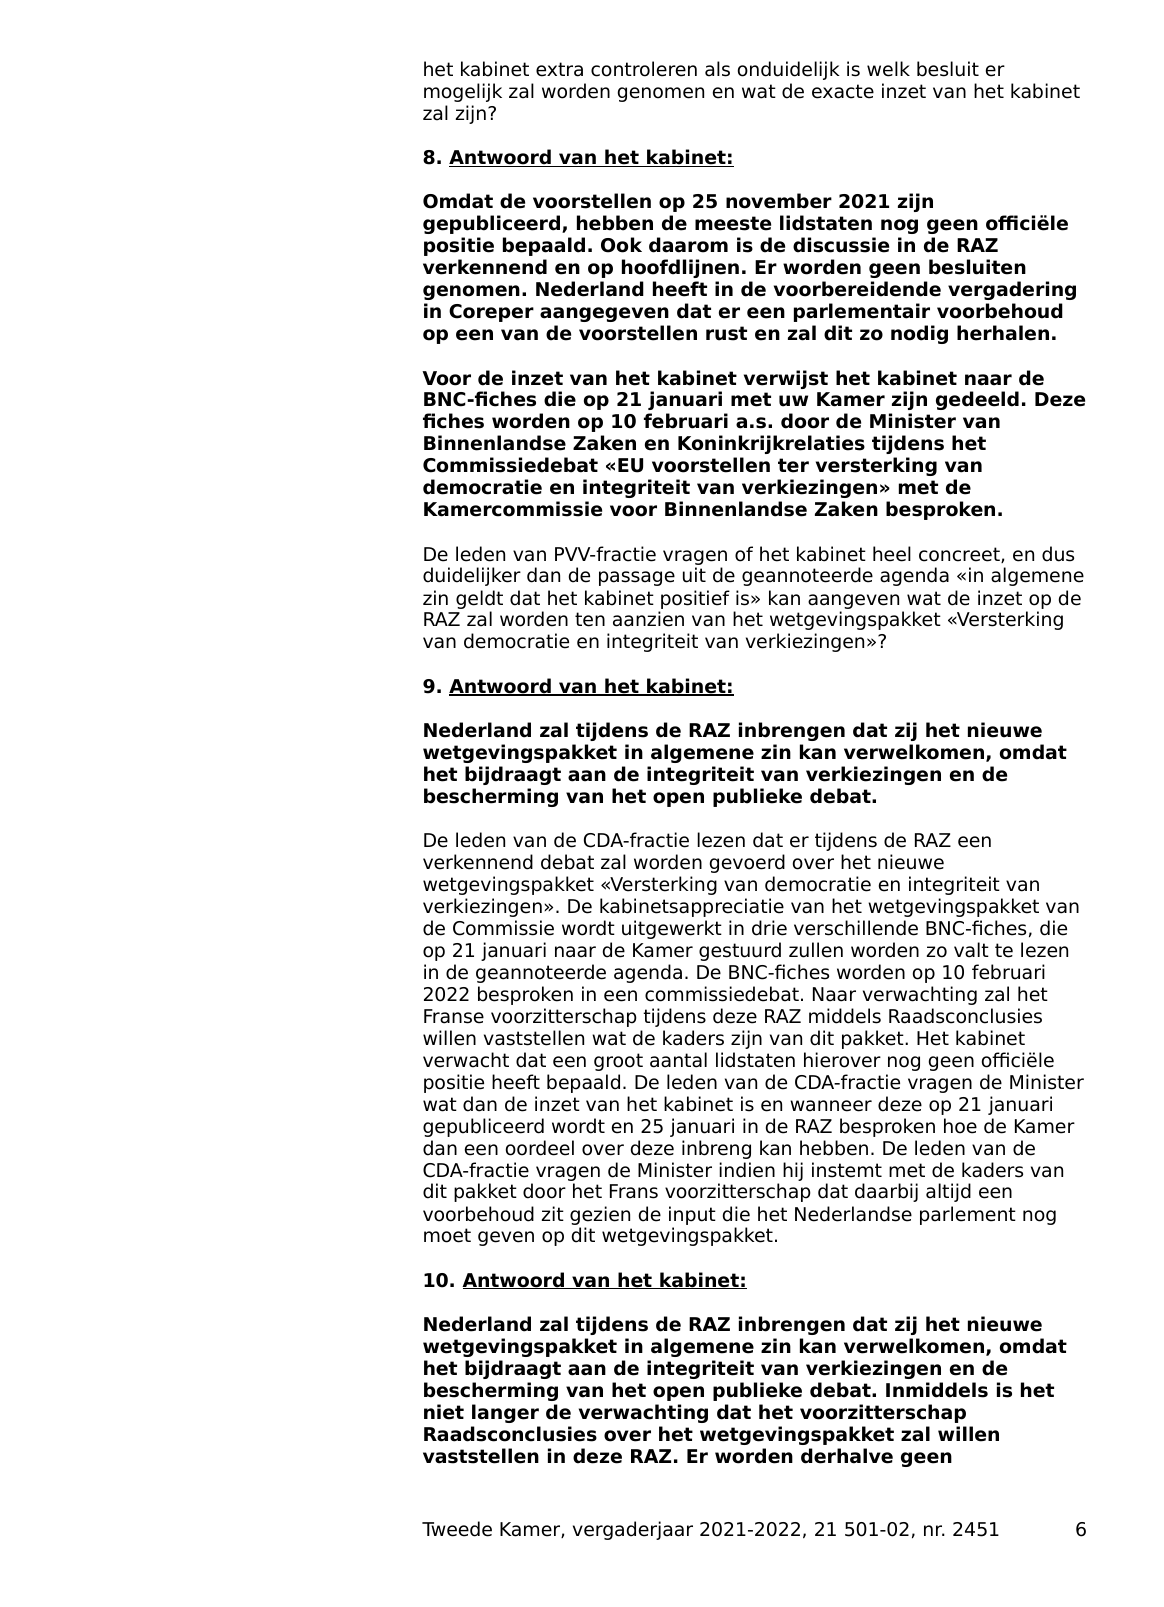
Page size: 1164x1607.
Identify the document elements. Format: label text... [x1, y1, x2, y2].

text De leden van PVV-fractie vragen of het kabinet heel concreet, en dus duidelijker dan de passage uit de geannoteerde agenda «in algemene zin geldt dat het kabinet positief is» kan aangeven wat de inzet op de RAZ zal worden ten aanzien van het wetgevingspakket «Versterking van democratie en integriteit van verkiezingen»? [422, 543, 1087, 653]
subtitle 10. Antwoord van het kabinet: [422, 1269, 1087, 1292]
text het kabinet extra controleren als onduidelijk is welk besluit er mogelijk zal worden genomen en wat de exacte inzet van het kabinet zal zijn? [422, 59, 1087, 125]
text Nederland zal tijdens de RAZ inbrengen dat zij het nieuwe wetgevingspakket in algemene zin kan verwelkomen, omdat het bijdraagt aan de integriteit van verkiezingen en de bescherming van het open publieke debat. Inmiddels is het niet langer de verwachting dat het voorzitterschap Raadsconclusies over het wetgevingspakket zal willen vaststellen in deze RAZ. Er worden derhalve geen [422, 1314, 1087, 1468]
text Omdat de voorstellen op 25 november 2021 zijn gepubliceerd, hebben de meeste lidstaten nog geen officiële positie bepaald. Ook daarom is de discussie in de RAZ verkennend en op hoofdlijnen. Er worden geen besluiten genomen. Nederland heeft in de voorbereidende vergadering in Coreper aangegeven dat er een parlementair voorbehoud op een van de voorstellen rust en zal dit zo nodig herhalen. [422, 191, 1087, 345]
text Voor de inzet van het kabinet verwijst het kabinet naar de BNC-fiches die op 21 januari met uw Kamer zijn gedeeld. Deze fiches worden op 10 februari a.s. door de Minister van Binnenlandse Zaken en Koninkrijkrelaties tijdens het Commissiedebat «EU voorstellen ter versterking van democratie en integriteit van verkiezingen» met de Kamercommissie voor Binnenlandse Zaken besproken. [422, 367, 1087, 521]
text Nederland zal tijdens de RAZ inbrengen dat zij het nieuwe wetgevingspakket in algemene zin kan verwelkomen, omdat het bijdraagt aan de integriteit van verkiezingen en de bescherming van het open publieke debat. [422, 720, 1087, 808]
text De leden van de CDA-fractie lezen dat er tijdens de RAZ een verkennend debat zal worden gevoerd over het nieuwe wetgevingspakket «Versterking van democratie en integriteit van verkiezingen». De kabinetsappreciatie van het wetgevingspakket van de Commissie wordt uitgewerkt in drie verschillende BNC-fiches, die op 21 januari naar de Kamer gestuurd zullen worden zo valt te lezen in de geannoteerde agenda. De BNC-fiches worden op 10 februari 2022 besproken in een commissiedebat. Naar verwachting zal het Franse voorzitterschap tijdens deze RAZ middels Raadsconclusies willen vaststellen wat de kaders zijn van dit pakket. Het kabinet verwacht dat een groot aantal lidstaten hierover nog geen officiële positie heeft bepaald. De leden van de CDA-fractie vragen de Minister wat dan de inzet van het kabinet is en wanneer deze op 21 januari gepubliceerd wordt en 25 januari in de RAZ besproken hoe de Kamer dan een oordeel over deze inbreng kan hebben. De leden van de CDA-fractie vragen de Minister indien hij instemt met de kaders van dit pakket door het Frans voorzitterschap dat daarbij altijd een voorbehoud zit gezien de input die het Nederlandse parlement nog moet geven op dit wetgevingspakket. [422, 830, 1087, 1247]
subtitle 9. Antwoord van het kabinet: [422, 676, 1087, 697]
subtitle 8. Antwoord van het kabinet: [422, 147, 1087, 169]
